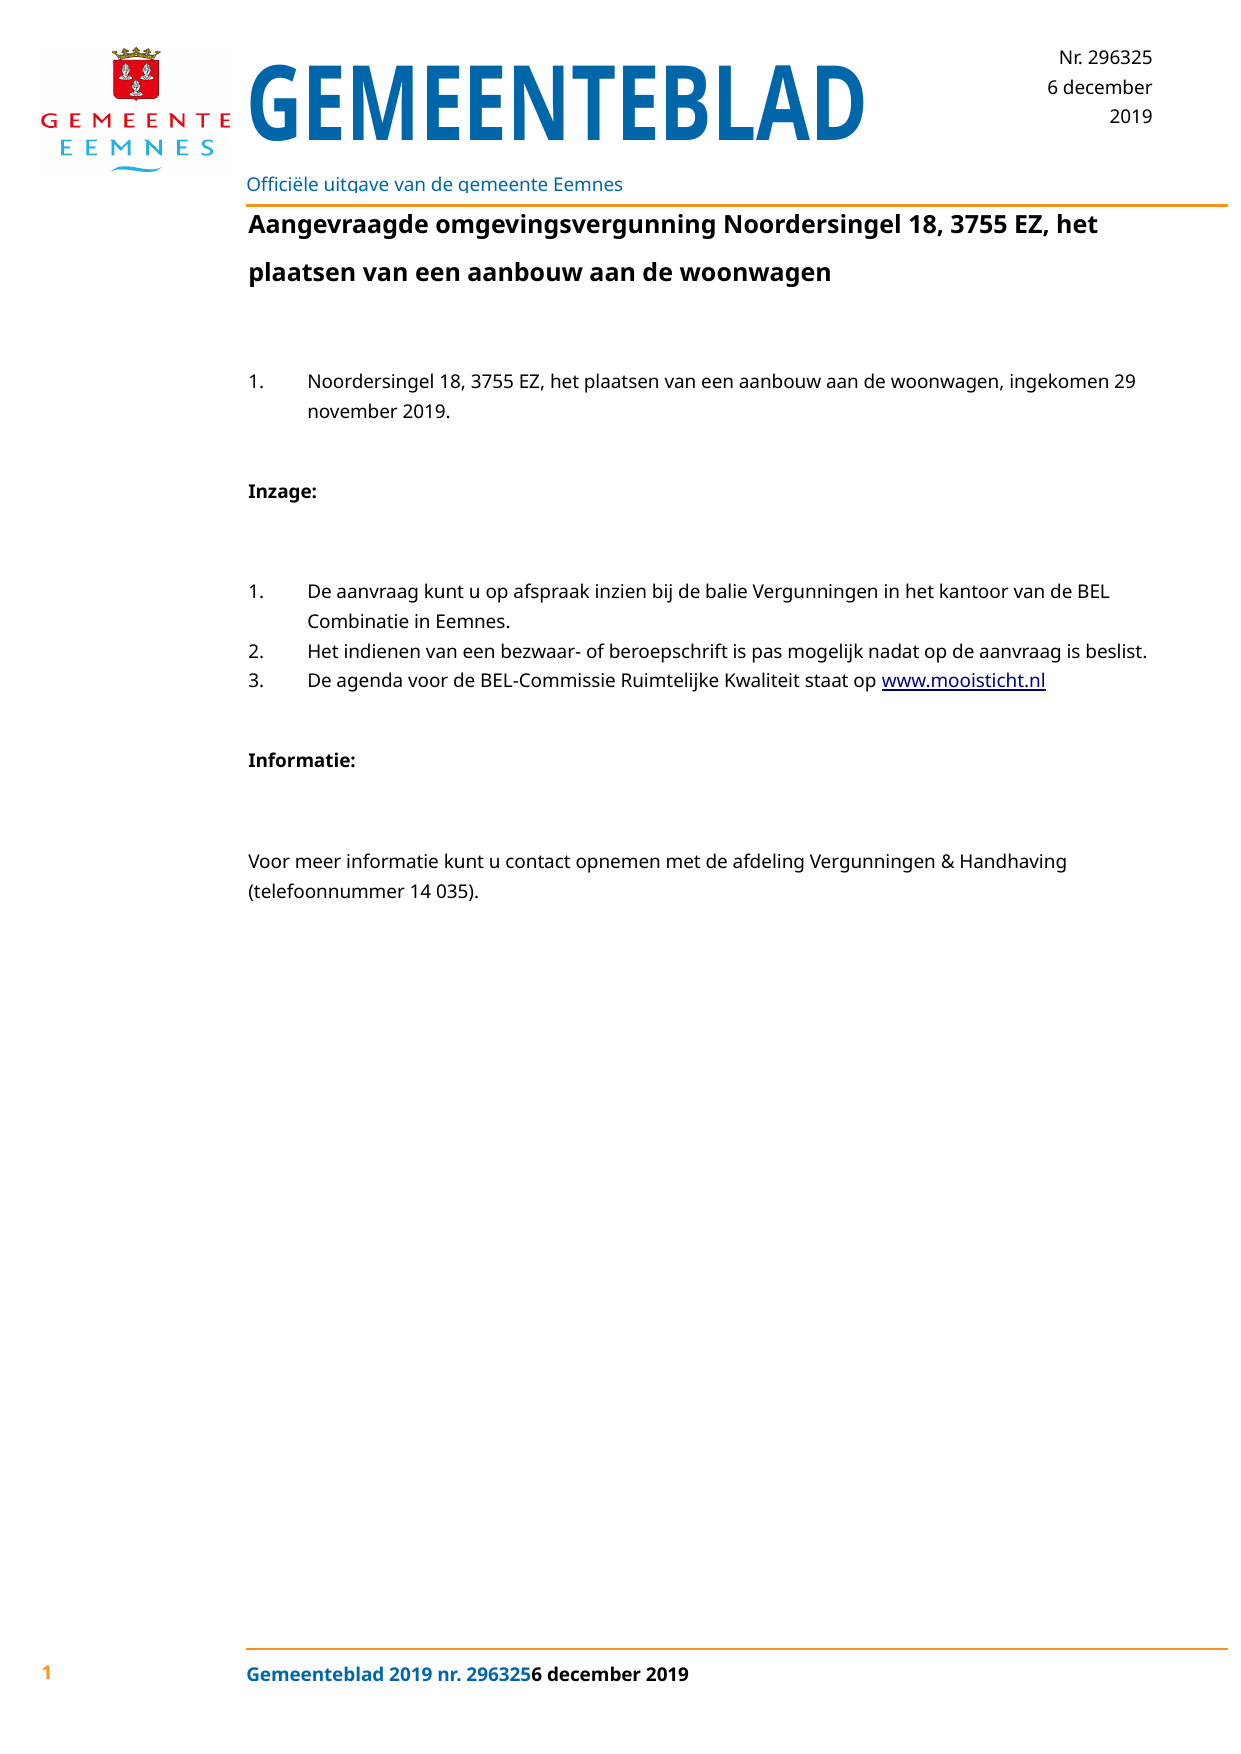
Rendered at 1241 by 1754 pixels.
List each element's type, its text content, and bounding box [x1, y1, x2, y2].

text Inzage: [248, 478, 1152, 504]
text Voor meer informatie kunt u contact opnemen met de afdeling Vergunningen & Handhaving (telefoonnummer 14 035). [248, 848, 1152, 904]
list Het indienen van een bezwaar- of beroepschrift is pas mogelijk nadat op de aanvraag is beslist. [248, 638, 1152, 664]
picture [41, 47, 231, 172]
list De agenda voor de BEL-Commissie Ruimtelijke Kwaliteit staat op www.mooisticht.nl [248, 667, 1152, 693]
text Informatie: [248, 747, 1152, 773]
list De aanvraag kunt u op afspraak inzien bij de balie Vergunningen in het kantoor van de BEL Combinatie in Eemnes. [248, 579, 1152, 634]
list Noordersingel 18, 3755 EZ, het plaatsen van een aanbouw aan de woonwagen, ingekomen 29 november 2019. [248, 368, 1152, 424]
text Aangevraagde omgevingsvergunning Noordersingel 18, 3755 EZ, het plaatsen van een aanbouw aan de woonwagen [248, 207, 1152, 288]
